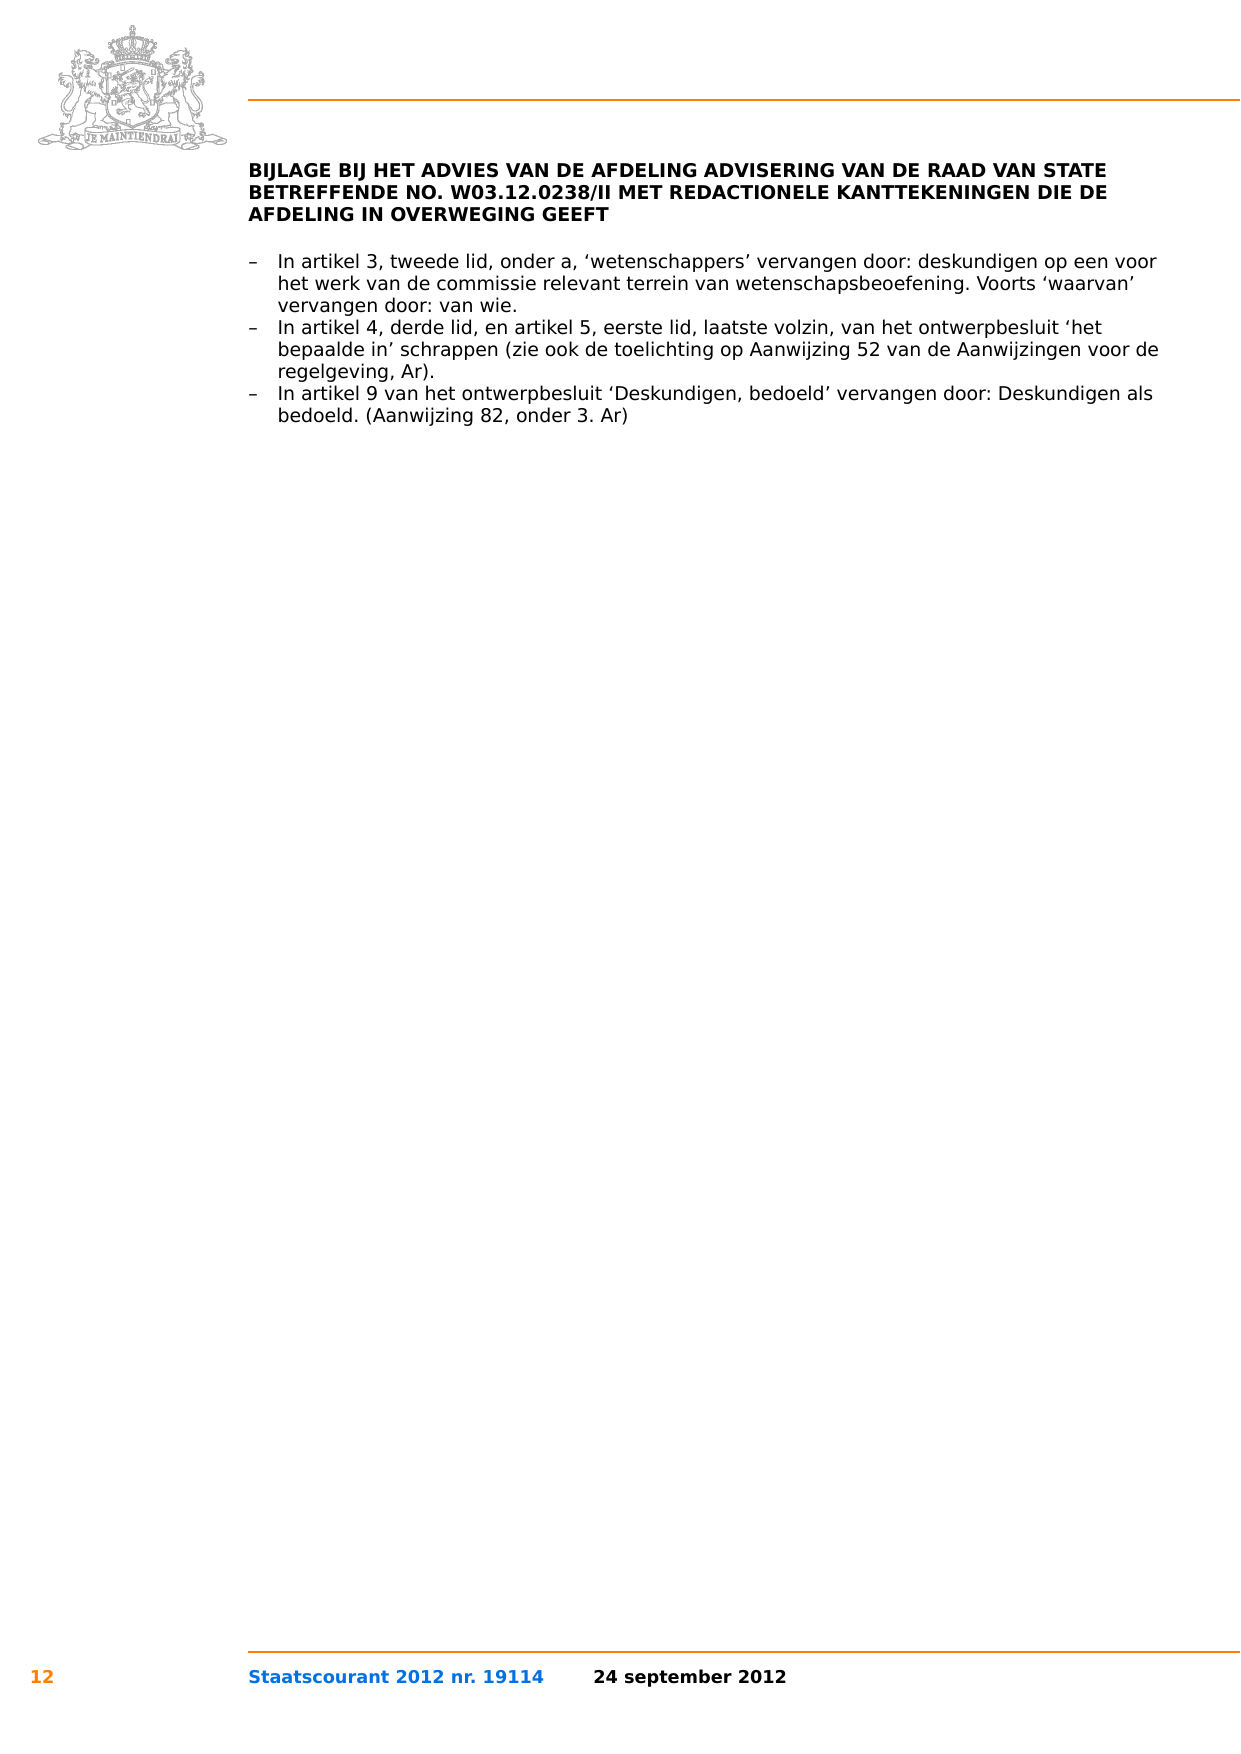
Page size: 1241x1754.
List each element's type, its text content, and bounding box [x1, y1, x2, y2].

picture [38, 25, 227, 150]
text – In artikel 3, tweede lid, onder a, ‘wetenschappers’ vervangen door: deskundigen op een voor het werk van de commissie relevant terrein van wetenschapsbeoefening. Voorts ‘waarvan’ vervangen door: van wie. [248, 251, 1163, 317]
text – In artikel 4, derde lid, en artikel 5, eerste lid, laatste volzin, van het ontwerpbesluit ‘het bepaalde in’ schrappen (zie ook de toelichting op Aanwijzing 52 van de Aanwijzingen voor de regelgeving, Ar). [248, 317, 1163, 383]
subtitle BIJLAGE BIJ HET ADVIES VAN DE AFDELING ADVISERING VAN DE RAAD VAN STATE BETREFFENDE NO. W03.12.0238/II MET REDACTIONELE KANTTEKENINGEN DIE DE AFDELING IN OVERWEGING GEEFT [248, 160, 1163, 226]
text – In artikel 9 van het ontwerpbesluit ‘Deskundigen, bedoeld’ vervangen door: Deskundigen als bedoeld. (Aanwijzing 82, onder 3. Ar) [248, 383, 1163, 427]
